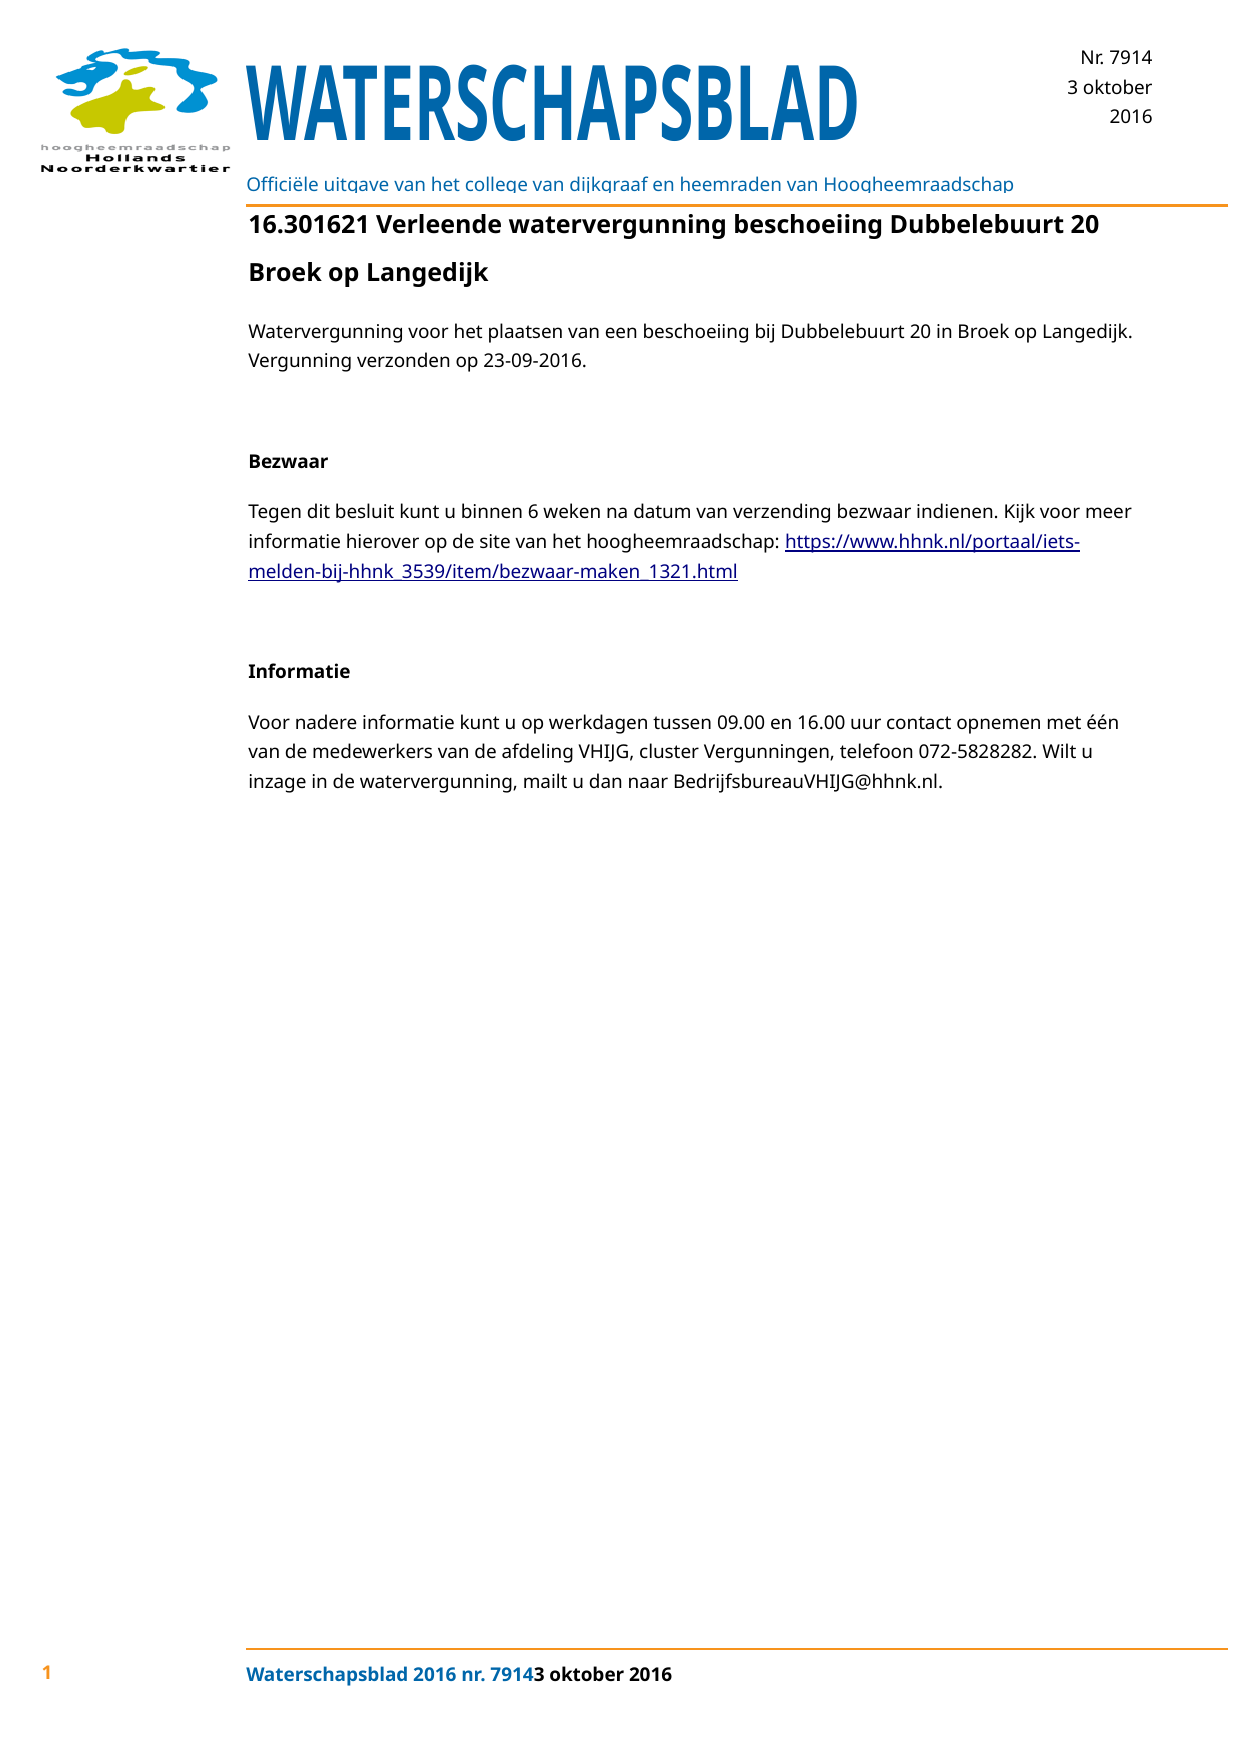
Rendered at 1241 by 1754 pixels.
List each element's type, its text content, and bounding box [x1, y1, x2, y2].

text Watervergunning voor het plaatsen van een beschoeiing bij Dubbelebuurt 20 in Broek op Langedijk. Vergunning verzonden op 23-09-2016. [248, 318, 1152, 373]
text Voor nadere informatie kunt u op werkdagen tussen 09.00 en 16.00 uur contact opnemen met één van de medewerkers van de afdeling VHIJG, cluster Vergunningen, telefoon 072-5828282. Wilt u inzage in de watervergunning, mailt u dan naar BedrijfsbureauVHIJG@hhnk.nl. [248, 709, 1152, 794]
text Tegen dit besluit kunt u binnen 6 weken na datum van verzending bezwaar indienen. Kijk voor meer informatie hierover op de site van het hoogheemraadschap: https://www.hhnk.nl/portaal/iets-melden-bij-hhnk_3539/item/bezwaar-maken_1321.html [248, 499, 1152, 584]
picture [41, 47, 231, 172]
text 16.301621 Verleende watervergunning beschoeiing Dubbelebuurt 20 Broek op Langedijk [248, 207, 1152, 288]
text Informatie [248, 659, 1152, 684]
text Bezwaar [248, 448, 1152, 474]
